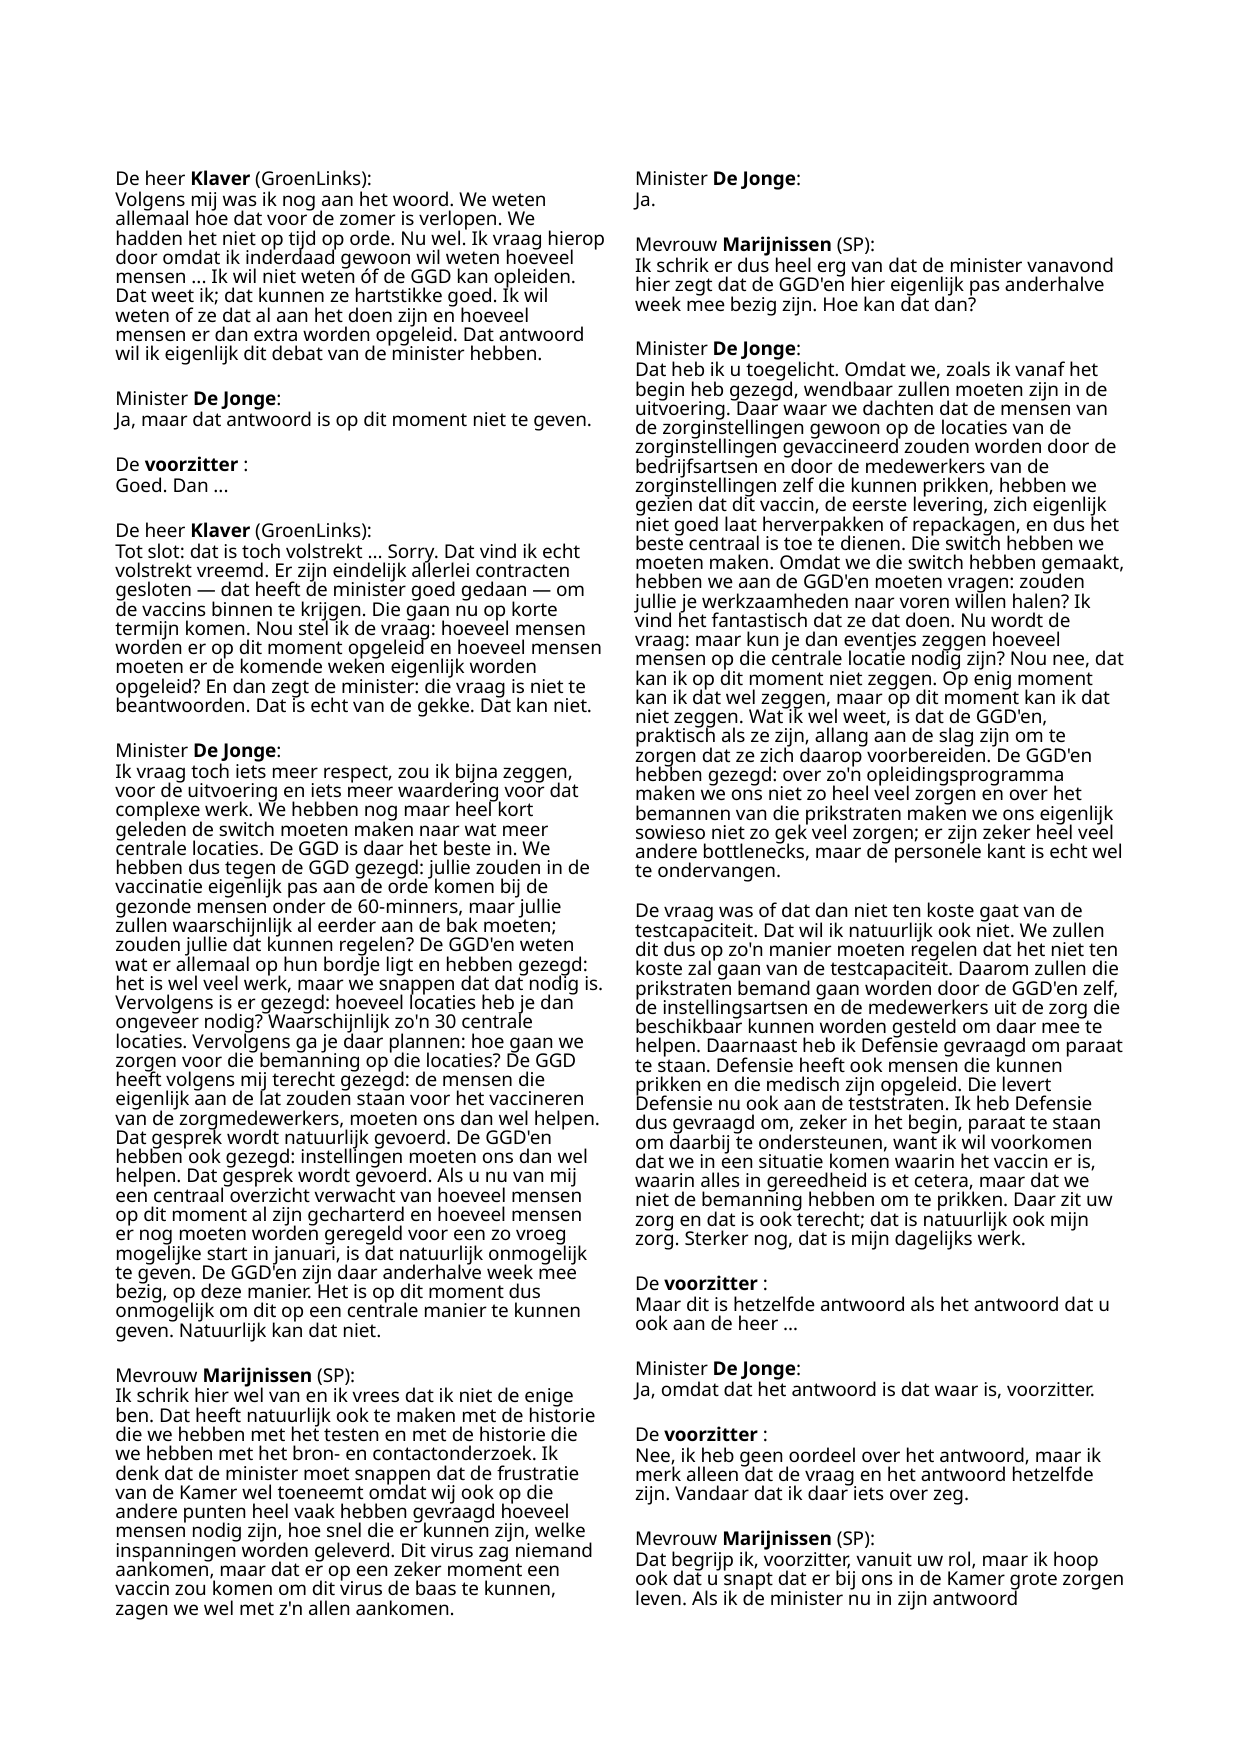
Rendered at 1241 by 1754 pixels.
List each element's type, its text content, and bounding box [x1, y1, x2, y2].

text Ik schrik hier wel van en ik vrees dat ik niet de enige ben. Dat heeft natuurlijk ook te maken met de historie die we hebben met het testen en met de historie die we hebben met het bron- en contactonderzoek. Ik denk dat de minister moet snappen dat de frustratie van de Kamer wel toeneemt omdat wij ook op die andere punten heel vaak hebben gevraagd hoeveel mensen nodig zijn, hoe snel die er kunnen zijn, welke inspanningen worden geleverd. Dit virus zag niemand aankomen, maar dat er op een zeker moment een vaccin zou komen om dit virus de baas te kunnen, zagen we wel met z'n allen aankomen. [115, 1387, 605, 1619]
text De heer Klaver (GroenLinks): [115, 517, 605, 543]
text Minister De Jonge: [635, 336, 1125, 361]
text Ik schrik er dus heel erg van dat de minister vanavond hier zegt dat de GGD'en hier eigenlijk pas anderhalve week mee bezig zijn. Hoe kan dat dan? [635, 257, 1125, 315]
text Minister De Jonge: [115, 385, 605, 411]
text Dat begrijp ik, voorzitter, vanuit uw rol, maar ik hoop ook dat u snapt dat er bij ons in de Kamer grote zorgen leven. Als ik de minister nu in zijn antwoord [635, 1551, 1125, 1609]
text Goed. Dan ... [115, 477, 605, 496]
text De voorzitter : [635, 1421, 1125, 1447]
text Maar dit is hetzelfde antwoord als het antwoord dat u ook aan de heer … [635, 1296, 1125, 1334]
text Mevrouw Marijnissen (SP): [115, 1362, 605, 1387]
text Minister De Jonge: [115, 737, 605, 763]
text De voorzitter : [115, 451, 605, 477]
text Volgens mij was ik nog aan het woord. We weten allemaal hoe dat voor de zomer is verlopen. We hadden het niet op tijd op orde. Nu wel. Ik vraag hierop door omdat ik inderdaad gewoon wil weten hoeveel mensen ... Ik wil niet weten óf de GGD kan opleiden. Dat weet ik; dat kunnen ze hartstikke goed. Ik wil weten of ze dat al aan het doen zijn en hoeveel mensen er dan extra worden opgeleid. Dat antwoord wil ik eigenlijk dit debat van de minister hebben. [115, 191, 605, 364]
text Ja. [635, 191, 1125, 210]
text Minister De Jonge: [635, 165, 1125, 191]
text Nee, ik heb geen oordeel over het antwoord, maar ik merk alleen dat de vraag en het antwoord hetzelfde zijn. Vandaar dat ik daar iets over zeg. [635, 1447, 1125, 1504]
text Ja, maar dat antwoord is op dit moment niet te geven. [115, 411, 605, 430]
text De vraag was of dat dan niet ten koste gaat van de testcapaciteit. Dat wil ik natuurlijk ook niet. We zullen dit dus op zo'n manier moeten regelen dat het niet ten koste zal gaan van de testcapaciteit. Daarom zullen die prikstraten bemand gaan worden door de GGD'en zelf, de instellingsartsen en de medewerkers uit de zorg die beschikbaar kunnen worden gesteld om daar mee te helpen. Daarnaast heb ik Defensie gevraagd om paraat te staan. Defensie heeft ook mensen die kunnen prikken en die medisch zijn opgeleid. Die levert Defensie nu ook aan de teststraten. Ik heb Defensie dus gevraagd om, zeker in het begin, paraat te staan om daarbij te ondersteunen, want ik wil voorkomen dat we in een situatie komen waarin het vaccin er is, waarin alles in gereedheid is et cetera, maar dat we niet de bemanning hebben om te prikken. Daar zit uw zorg en dat is ook terecht; dat is natuurlijk ook mijn zorg. Sterker nog, dat is mijn dagelijks werk. [635, 902, 1125, 1249]
text De voorzitter : [635, 1270, 1125, 1296]
text Ik vraag toch iets meer respect, zou ik bijna zeggen, voor de uitvoering en iets meer waardering voor dat complexe werk. We hebben nog maar heel kort geleden de switch moeten maken naar wat meer centrale locaties. De GGD is daar het beste in. We hebben dus tegen de GGD gezegd: jullie zouden in de vaccinatie eigenlijk pas aan de orde komen bij de gezonde mensen onder de 60-minners, maar jullie zullen waarschijnlijk al eerder aan de bak moeten; zouden jullie dat kunnen regelen? De GGD'en weten wat er allemaal op hun bordje ligt en hebben gezegd: het is wel veel werk, maar we snappen dat dat nodig is. Vervolgens is er gezegd: hoeveel locaties heb je dan ongeveer nodig? Waarschijnlijk zo'n 30 centrale locaties. Vervolgens ga je daar plannen: hoe gaan we zorgen voor die bemanning op die locaties? De GGD heeft volgens mij terecht gezegd: de mensen die eigenlijk aan de lat zouden staan voor het vaccineren van de zorgmedewerkers, moeten ons dan wel helpen. Dat gesprek wordt natuurlijk gevoerd. De GGD'en hebben ook gezegd: instellingen moeten ons dan wel helpen. Dat gesprek wordt gevoerd. Als u nu van mij een centraal overzicht verwacht van hoeveel mensen op dit moment al zijn gecharterd en hoeveel mensen er nog moeten worden geregeld voor een zo vroeg mogelijke start in januari, is dat natuurlijk onmogelijk te geven. De GGD'en zijn daar anderhalve week mee bezig, op deze manier. Het is op dit moment dus onmogelijk om dit op een centrale manier te kunnen geven. Natuurlijk kan dat niet. [115, 763, 605, 1341]
text Minister De Jonge: [635, 1355, 1125, 1381]
text Tot slot: dat is toch volstrekt ... Sorry. Dat vind ik echt volstrekt vreemd. Er zijn eindelijk allerlei contracten gesloten — dat heeft de minister goed gedaan — om de vaccins binnen te krijgen. Die gaan nu op korte termijn komen. Nou stel ik de vraag: hoeveel mensen worden er op dit moment opgeleid en hoeveel mensen moeten er de komende weken eigenlijk worden opgeleid? En dan zegt de minister: die vraag is niet te beantwoorden. Dat is echt van de gekke. Dat kan niet. [115, 543, 605, 716]
text Mevrouw Marijnissen (SP): [635, 231, 1125, 257]
text Mevrouw Marijnissen (SP): [635, 1525, 1125, 1551]
text De heer Klaver (GroenLinks): [115, 165, 605, 191]
text Ja, omdat dat het antwoord is dat waar is, voorzitter. [635, 1381, 1125, 1400]
text Dat heb ik u toegelicht. Omdat we, zoals ik vanaf het begin heb gezegd, wendbaar zullen moeten zijn in de uitvoering. Daar waar we dachten dat de mensen van de zorginstellingen gewoon op de locaties van de zorginstellingen gevaccineerd zouden worden door de bedrijfsartsen en door de medewerkers van de zorginstellingen zelf die kunnen prikken, hebben we gezien dat dit vaccin, de eerste levering, zich eigenlijk niet goed laat herverpakken of repackagen, en dus het beste centraal is toe te dienen. Die switch hebben we moeten maken. Omdat we die switch hebben gemaakt, hebben we aan de GGD'en moeten vragen: zouden jullie je werkzaamheden naar voren willen halen? Ik vind het fantastisch dat ze dat doen. Nu wordt de vraag: maar kun je dan eventjes zeggen hoeveel mensen op die centrale locatie nodig zijn? Nou nee, dat kan ik op dit moment niet zeggen. Op enig moment kan ik dat wel zeggen, maar op dit moment kan ik dat niet zeggen. Wat ik wel weet, is dat de GGD'en, praktisch als ze zijn, allang aan de slag zijn om te zorgen dat ze zich daarop voorbereiden. De GGD'en hebben gezegd: over zo'n opleidingsprogramma maken we ons niet zo heel veel zorgen en over het bemannen van die prikstraten maken we ons eigenlijk sowieso niet zo gek veel zorgen; er zijn zeker heel veel andere bottlenecks, maar de personele kant is echt wel te ondervangen. [635, 361, 1125, 882]
